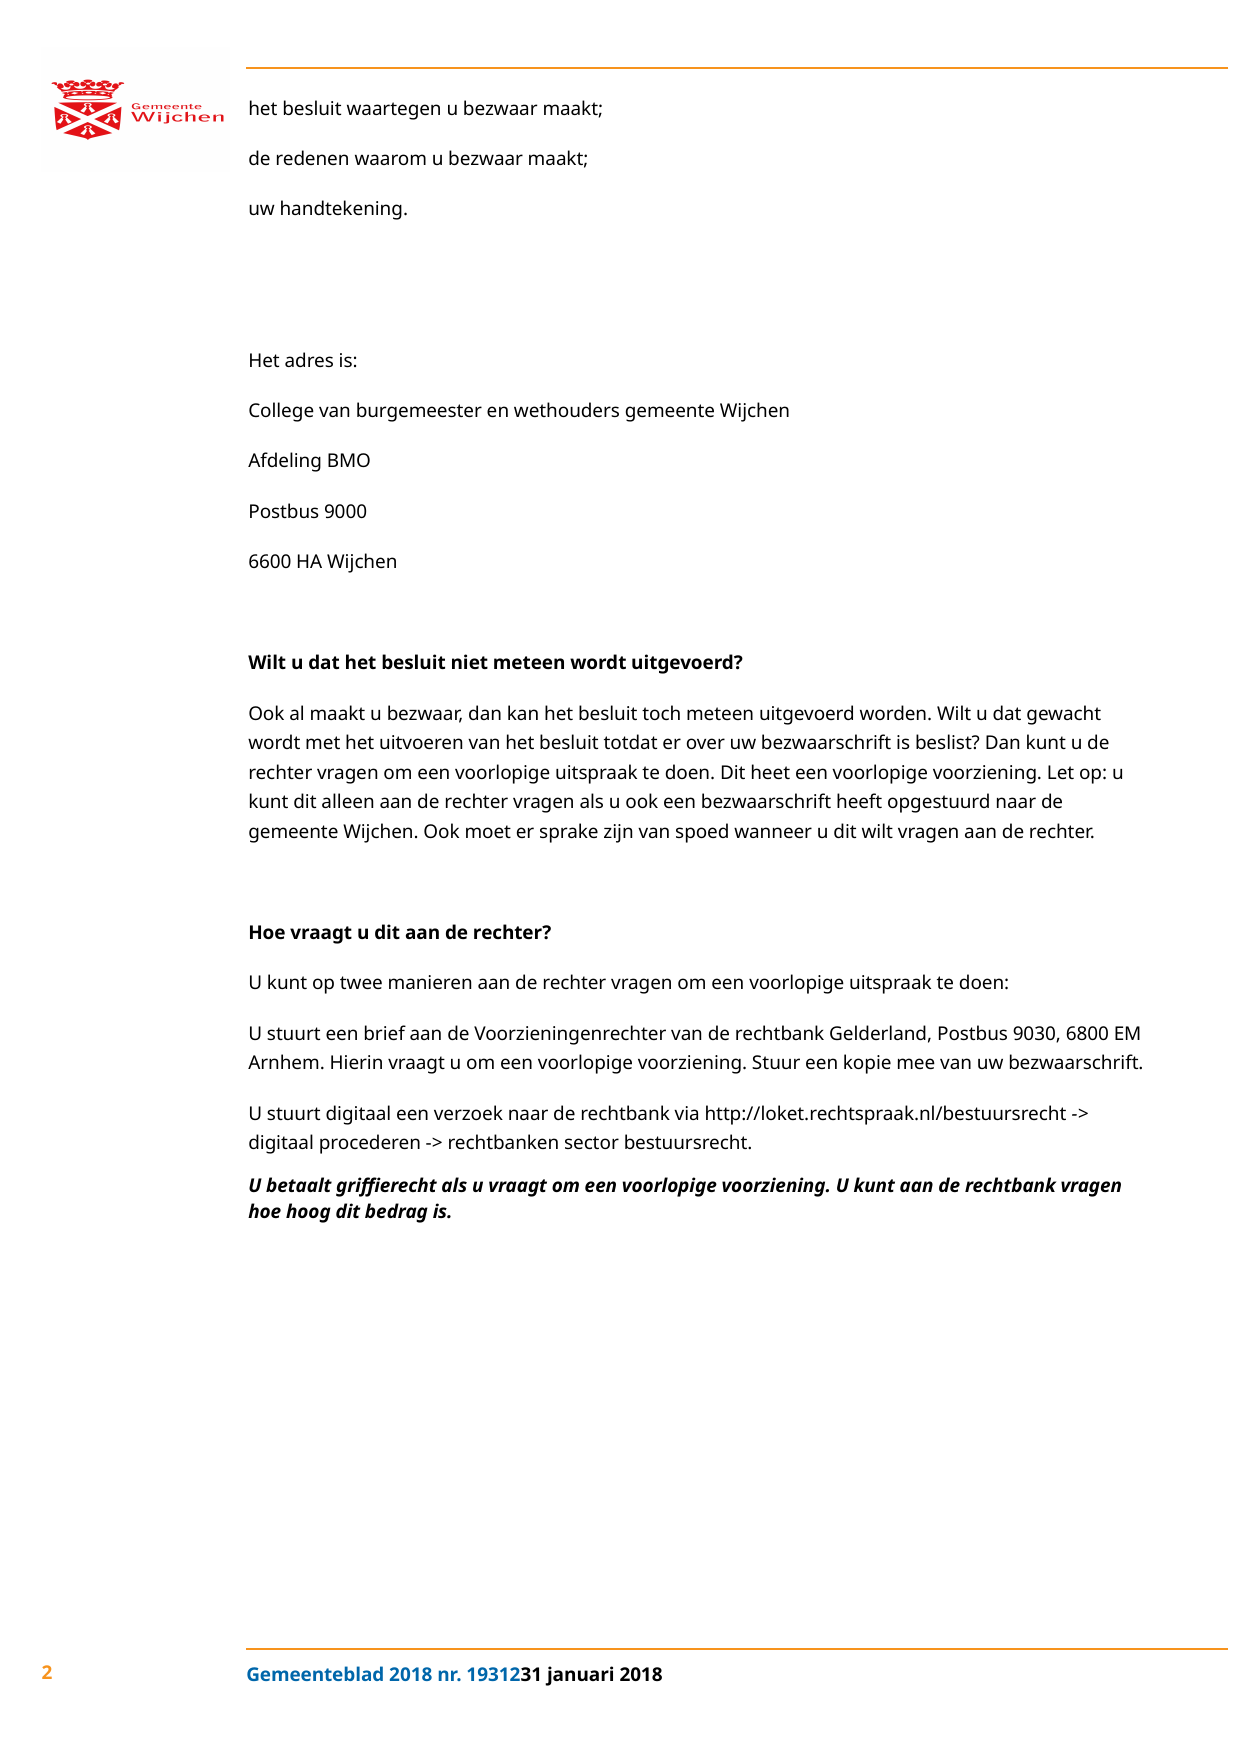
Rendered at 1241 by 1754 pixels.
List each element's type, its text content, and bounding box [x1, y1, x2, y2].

text Het adres is: [248, 347, 1152, 373]
text Wilt u dat het besluit niet meteen wordt uitgevoerd? [248, 649, 1152, 675]
text College van burgemeester en wethouders gemeente Wijchen [248, 397, 1152, 423]
text U stuurt een brief aan de Voorzieningenrechter van de rechtbank Gelderland, Postbus 9030, 6800 EM Arnhem. Hierin vraagt u om een voorlopige voorziening. Stuur een kopie mee van uw bezwaarschrift. [248, 1020, 1152, 1075]
text het besluit waartegen u bezwaar maakt; [248, 95, 1152, 121]
text Afdeling BMO [248, 448, 1152, 473]
text 6600 HA Wijchen [248, 548, 1152, 574]
picture [41, 47, 231, 172]
text U betaalt griffierecht als u vraagt om een voorlopige voorziening. U kunt aan de rechtbank vragen hoe hoog dit bedrag is. [248, 1172, 1152, 1224]
text Postbus 9000 [248, 498, 1152, 524]
text U stuurt digitaal een verzoek naar de rechtbank via http://loket.rechtspraak.nl/bestuursrecht -> digitaal procederen -> rechtbanken sector bestuursrecht. [248, 1100, 1152, 1155]
text Hoe vraagt u dit aan de rechter? [248, 919, 1152, 945]
text uw handtekening. [248, 196, 1152, 221]
text U kunt op twee manieren aan de rechter vragen om een voorlopige uitspraak te doen: [248, 969, 1152, 995]
text de redenen waarom u bezwaar maakt; [248, 145, 1152, 171]
text Ook al maakt u bezwaar, dan kan het besluit toch meteen uitgevoerd worden. Wilt u dat gewacht wordt met het uitvoeren van het besluit totdat er over uw bezwaarschrift is beslist? Dan kunt u de rechter vragen om een voorlopige uitspraak te doen. Dit heet een voorlopige voorziening. Let op: u kunt dit alleen aan de rechter vragen als u ook een bezwaarschrift heeft opgestuurd naar de gemeente Wijchen. Ook moet er sprake zijn van spoed wanneer u dit wilt vragen aan de rechter. [248, 700, 1152, 844]
